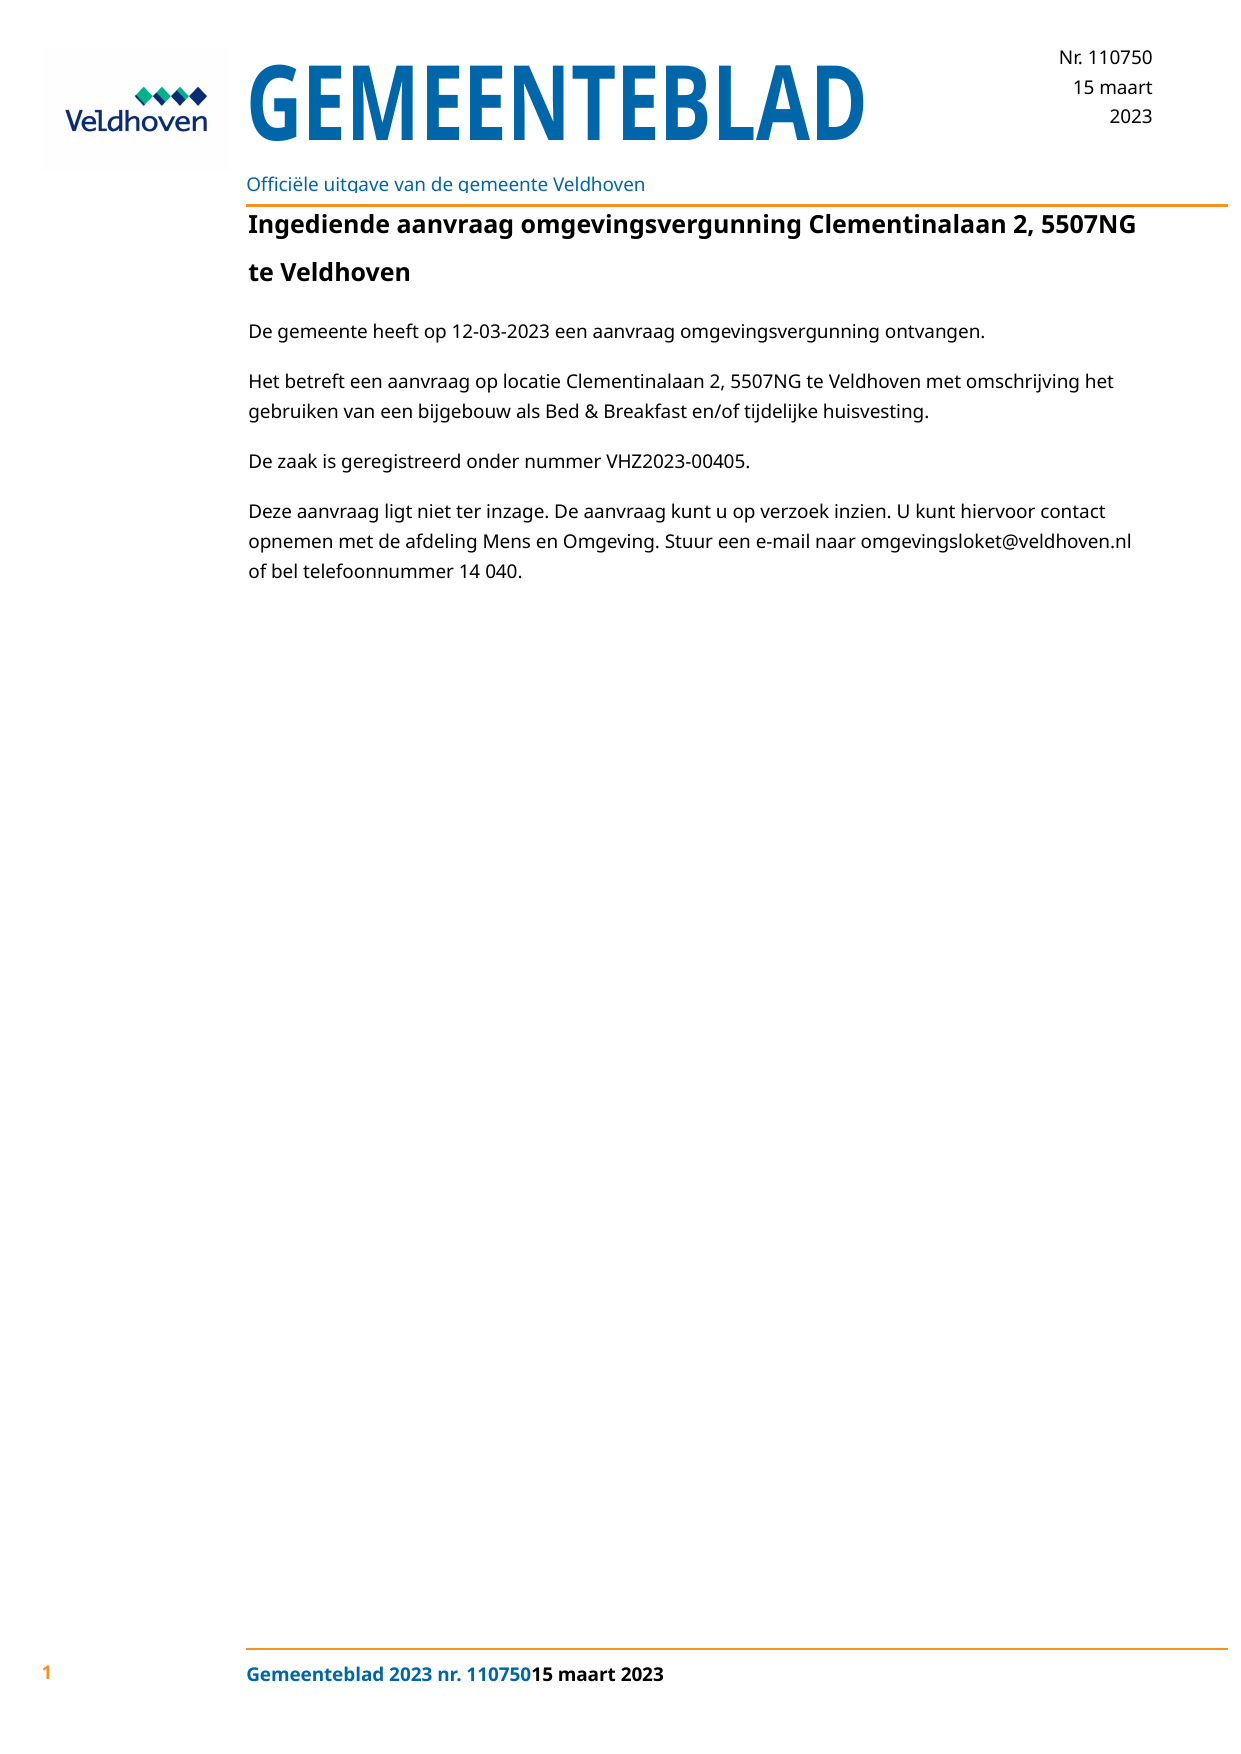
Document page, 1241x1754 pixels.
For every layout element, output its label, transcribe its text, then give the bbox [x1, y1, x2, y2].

text De gemeente heeft op 12-03-2023 een aanvraag omgevingsvergunning ontvangen. [248, 318, 1152, 344]
text Het betreft een aanvraag op locatie Clementinalaan 2, 5507NG te Veldhoven met omschrijving het gebruiken van een bijgebouw als Bed & Breakfast en/of tijdelijke huisvesting. [248, 368, 1152, 424]
text Deze aanvraag ligt niet ter inzage. De aanvraag kunt u op verzoek inzien. U kunt hiervoor contact opnemen met de afdeling Mens en Omgeving. Stuur een e-mail naar omgevingsloket@veldhoven.nl of bel telefoonnummer 14 040. [248, 499, 1152, 584]
text De zaak is geregistreerd onder nummer VHZ2023-00405. [248, 448, 1152, 474]
picture [41, 47, 231, 172]
text Ingediende aanvraag omgevingsvergunning Clementinalaan 2, 5507NG te Veldhoven [248, 207, 1152, 288]
